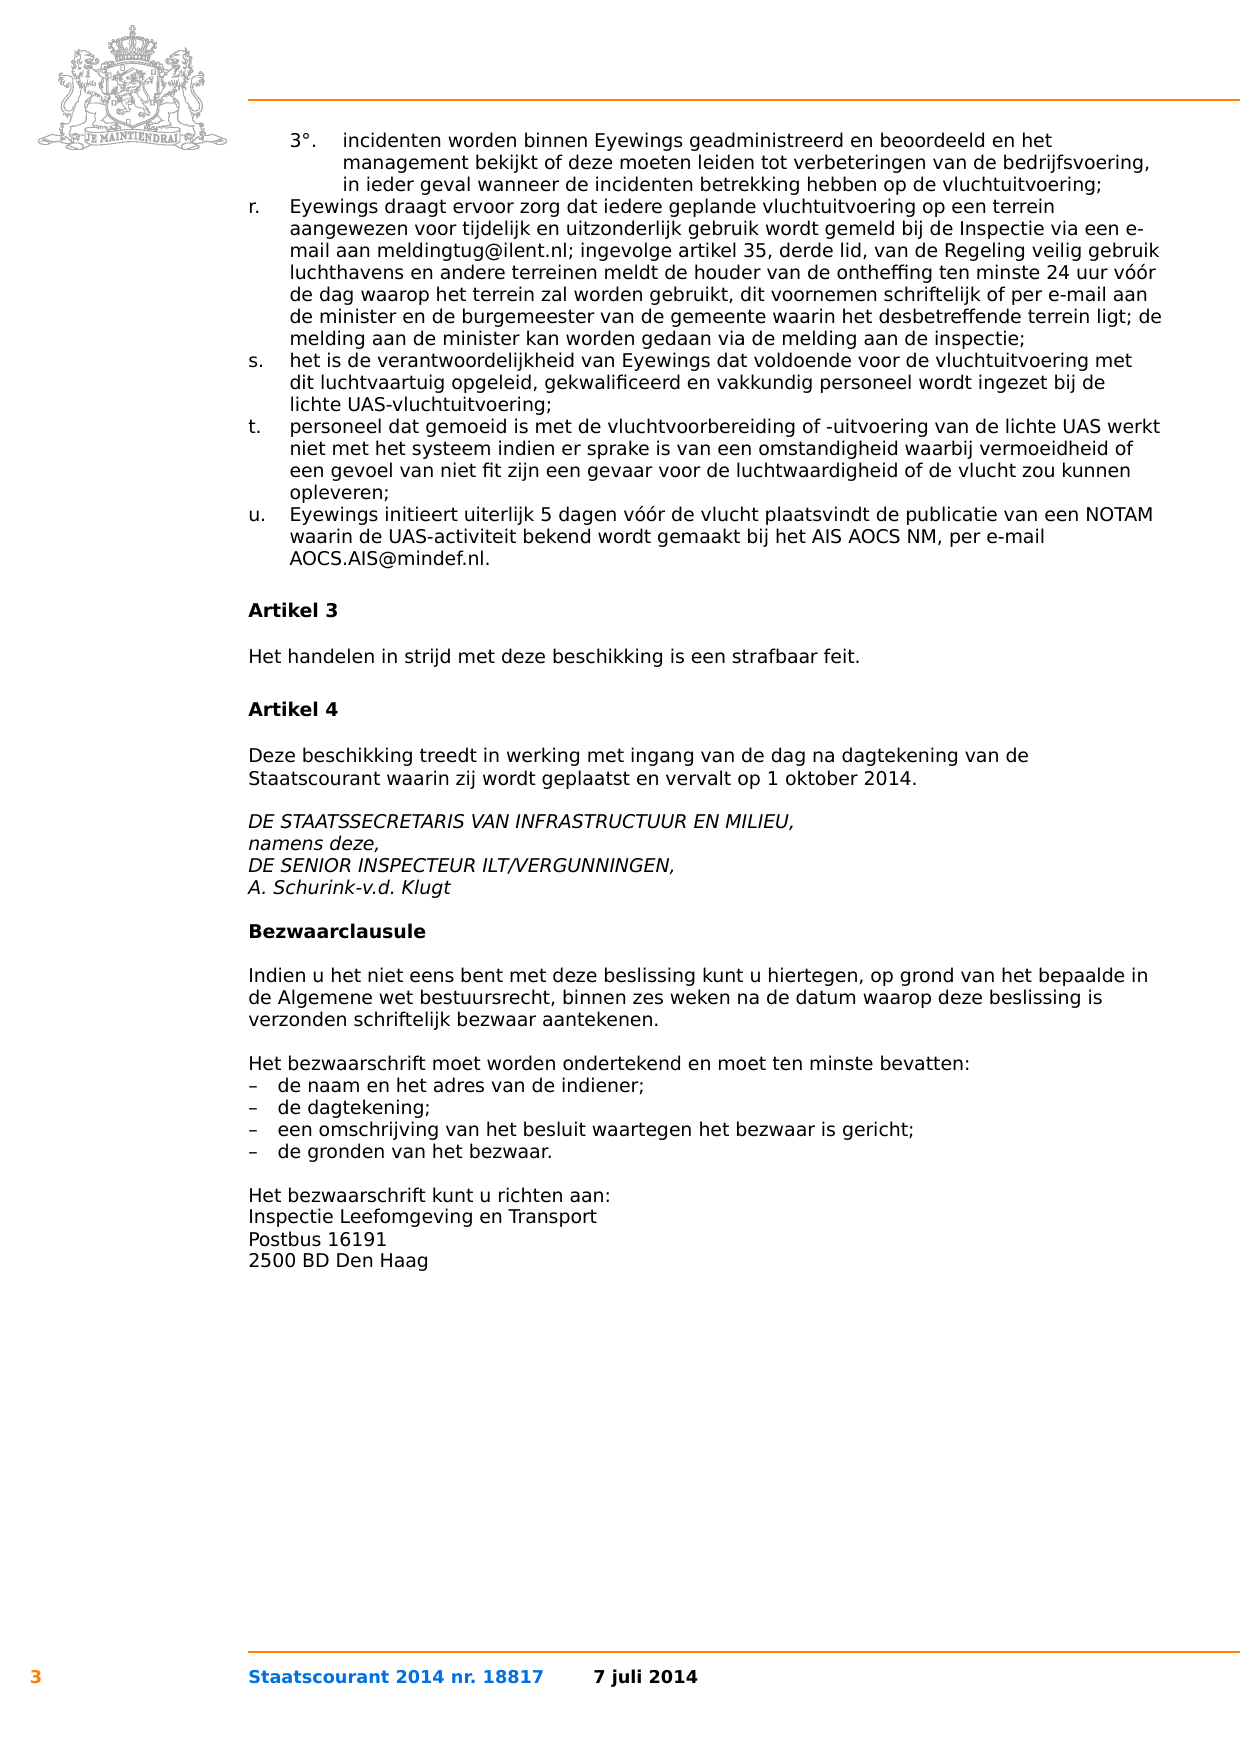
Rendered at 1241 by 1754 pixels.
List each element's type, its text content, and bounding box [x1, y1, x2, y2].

text s. het is de verantwoordelijkheid van Eyewings dat voldoende voor de vluchtuitvoering met dit luchtvaartuig opgeleid, gekwalificeerd en vakkundig personeel wordt ingezet bij de lichte UAS-vluchtuitvoering; [248, 350, 1163, 416]
text u. Eyewings initieert uiterlijk 5 dagen vóór de vlucht plaatsvindt de publicatie van een NOTAM waarin de UAS-activiteit bekend wordt gemaakt bij het AIS AOCS NM, per e-mail AOCS.AIS@mindef.nl. [248, 503, 1163, 569]
text Het handelen in strijd met deze beschikking is een strafbaar feit. [248, 646, 1163, 668]
text Het bezwaarschrift moet worden ondertekend en moet ten minste bevatten: [248, 1053, 1163, 1075]
text Indien u het niet eens bent met deze beslissing kunt u hiertegen, op grond van het bepaalde in de Algemene wet bestuursrecht, binnen zes weken na de datum waarop deze beslissing is verzonden schriftelijk bezwaar aantekenen. [248, 965, 1163, 1031]
text Het bezwaarschrift kunt u richten aan: [248, 1184, 1163, 1206]
text Inspectie Leefomgeving en Transport [248, 1206, 1163, 1228]
text DE STAATSSECRETARIS VAN INFRASTRUCTUUR EN MILIEU, namens deze, DE SENIOR INSPECTEUR ILT/VERGUNNINGEN, A. Schurink-v.d. Klugt [248, 811, 1163, 899]
text 3°. incidenten worden binnen Eyewings geadministreerd en beoordeeld en het management bekijkt of deze moeten leiden tot verbeteringen van de bedrijfsvoering, in ieder geval wanneer de incidenten betrekking hebben op de vluchtuitvoering; [289, 130, 1163, 196]
subtitle Artikel 3 [248, 599, 1163, 621]
text t. personeel dat gemoeid is met de vluchtvoorbereiding of -uitvoering van de lichte UAS werkt niet met het systeem indien er sprake is van een omstandigheid waarbij vermoeidheid of een gevoel van niet fit zijn een gevaar voor de luchtwaardigheid of de vlucht zou kunnen opleveren; [248, 416, 1163, 503]
text Postbus 16191 [248, 1228, 1163, 1250]
text r. Eyewings draagt ervoor zorg dat iedere geplande vluchtuitvoering op een terrein aangewezen voor tijdelijk en uitzonderlijk gebruik wordt gemeld bij de Inspectie via een e-mail aan meldingtug@ilent.nl; ingevolge artikel 35, derde lid, van de Regeling veilig gebruik luchthavens en andere terreinen meldt de houder van de ontheffing ten minste 24 uur vóór de dag waarop het terrein zal worden gebruikt, dit voornemen schriftelijk of per e-mail aan de minister en de burgemeester van de gemeente waarin het desbetreffende terrein ligt; de melding aan de minister kan worden gedaan via de melding aan de inspectie; [248, 196, 1163, 350]
picture [38, 25, 227, 150]
text – de dagtekening; [248, 1097, 1163, 1119]
text 2500 BD Den Haag [248, 1250, 1163, 1272]
text – de gronden van het bezwaar. [248, 1141, 1163, 1163]
text – de naam en het adres van de indiener; [248, 1075, 1163, 1097]
text Deze beschikking treedt in werking met ingang van de dag na dagtekening van de Staatscourant waarin zij wordt geplaatst en vervalt op 1 oktober 2014. [248, 745, 1163, 789]
text Bezwaarclausule [248, 921, 1163, 943]
text – een omschrijving van het besluit waartegen het bezwaar is gericht; [248, 1119, 1163, 1141]
subtitle Artikel 4 [248, 698, 1163, 720]
